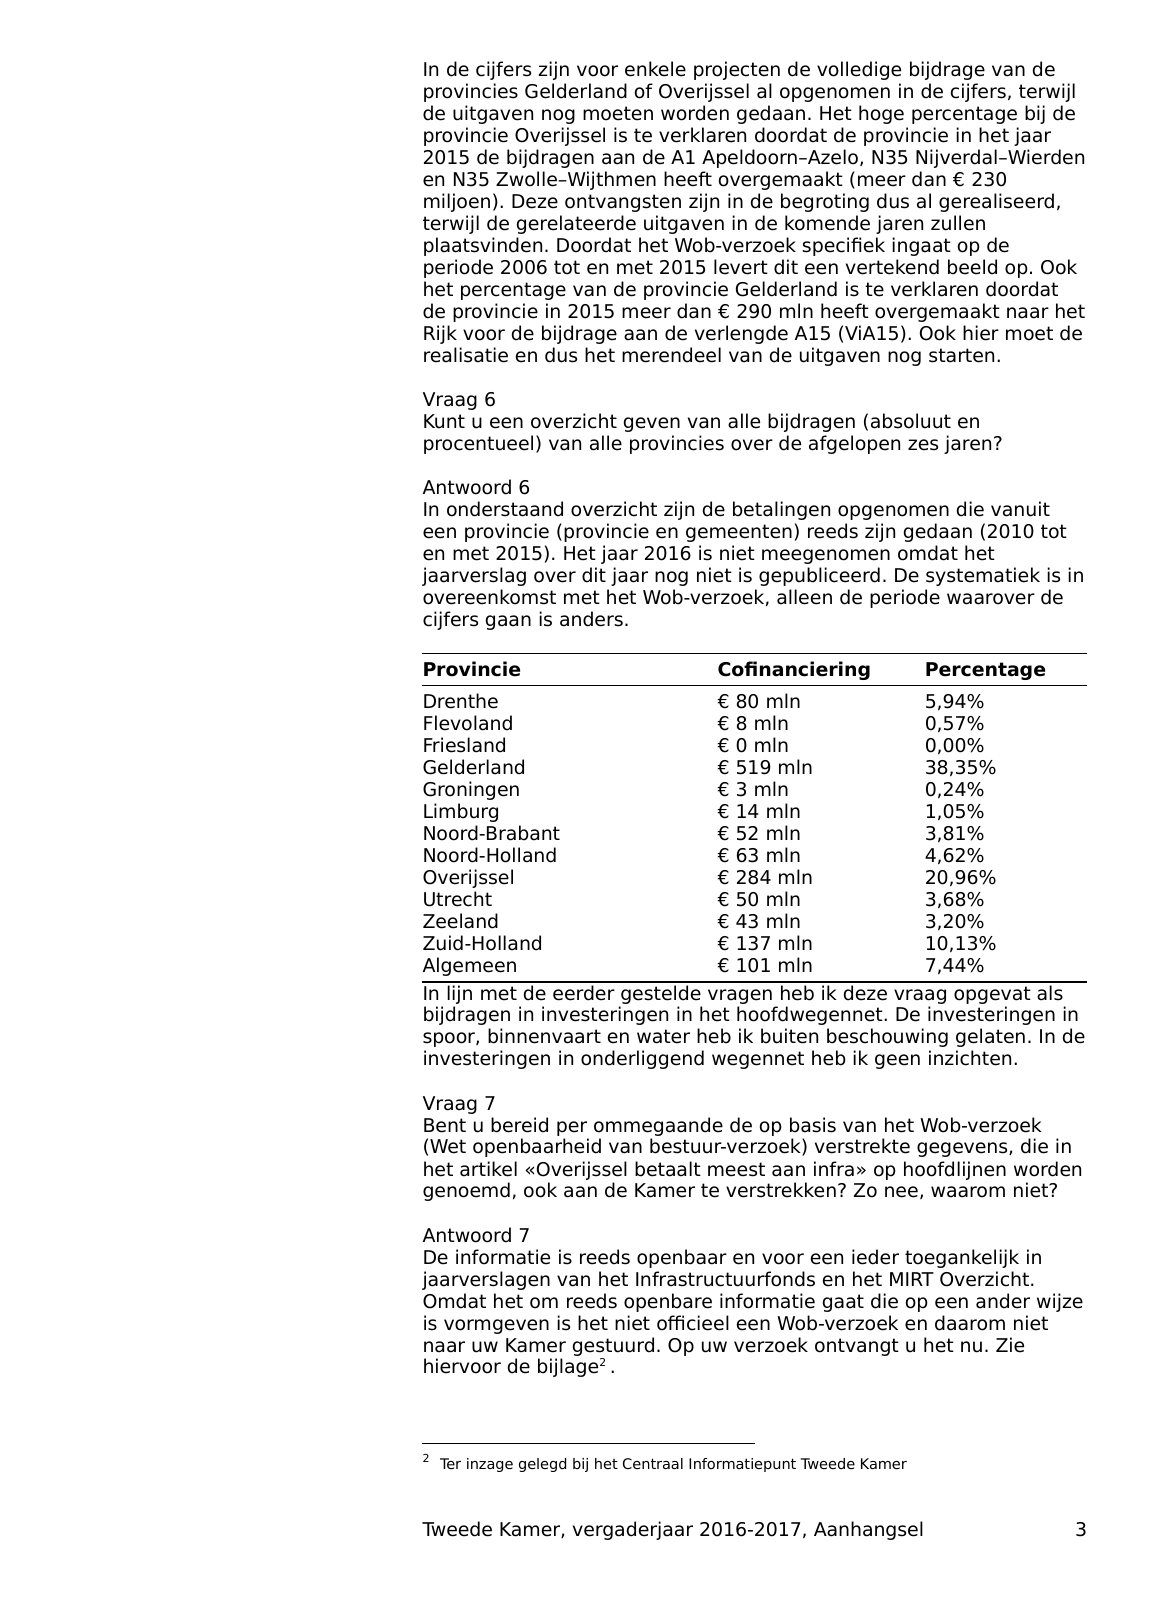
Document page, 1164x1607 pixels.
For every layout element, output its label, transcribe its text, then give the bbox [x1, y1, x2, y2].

table_cell € 101 mln [711, 955, 919, 981]
text Bent u bereid per ommegaande de op basis van het Wob-verzoek (Wet openbaarheid van bestuur-verzoek) verstrekte gegevens, die in het artikel «Overijssel betaalt meest aan infra» op hoofdlijnen worden genoemd, ook aan de Kamer te verstrekken? Zo nee, waarom niet? [422, 1114, 1087, 1202]
table_cell Groningen [422, 779, 711, 801]
table_cell Gelderland [422, 757, 711, 779]
table_cell 1,05% [919, 801, 1087, 823]
table_cell € 137 mln [711, 933, 919, 955]
text Vraag 7 [422, 1092, 1087, 1114]
table_cell Algemeen [422, 955, 711, 981]
table_cell € 52 mln [711, 823, 919, 845]
text Antwoord 6 [422, 477, 1087, 499]
table_cell 0,00% [919, 735, 1087, 757]
table_cell Noord-Holland [422, 845, 711, 867]
table_cell Drenthe [422, 686, 711, 713]
text Antwoord 7 [422, 1224, 1087, 1247]
table_cell Zeeland [422, 911, 711, 933]
text Kunt u een overzicht geven van alle bijdragen (absoluut en procentueel) van alle provincies over de afgelopen zes jaren? [422, 411, 1087, 455]
table_cell Limburg [422, 801, 711, 823]
table_cell Friesland [422, 735, 711, 757]
text Vraag 6 [422, 389, 1087, 411]
text In de cijfers zijn voor enkele projecten de volledige bijdrage van de provincies Gelderland of Overijssel al opgenomen in de cijfers, terwijl de uitgaven nog moeten worden gedaan. Het hoge percentage bij de provincie Overijssel is te verklaren doordat de provincie in het jaar 2015 de bijdragen aan de A1 Apeldoorn–Azelo, N35 Nijverdal–Wierden en N35 Zwolle–Wijthmen heeft overgemaakt (meer dan € 230 miljoen). Deze ontvangsten zijn in de begroting dus al gerealiseerd, terwijl de gerelateerde uitgaven in de komende jaren zullen plaatsvinden. Doordat het Wob-verzoek specifiek ingaat op de periode 2006 tot en met 2015 levert dit een vertekend beeld op. Ook het percentage van de provincie Gelderland is te verklaren doordat de provincie in 2015 meer dan € 290 mln heeft overgemaakt naar het Rijk voor de bijdrage aan de verlengde A15 (ViA15). Ook hier moet de realisatie en dus het merendeel van de uitgaven nog starten. [422, 59, 1087, 367]
table_header Percentage [919, 654, 1087, 685]
table_cell 0,57% [919, 713, 1087, 735]
table_cell 20,96% [919, 867, 1087, 889]
table_cell € 284 mln [711, 867, 919, 889]
table_cell 3,81% [919, 823, 1087, 845]
table_header Cofinanciering [711, 654, 919, 685]
table_cell 4,62% [919, 845, 1087, 867]
table_cell € 3 mln [711, 779, 919, 801]
table_cell 5,94% [919, 686, 1087, 713]
text In onderstaand overzicht zijn de betalingen opgenomen die vanuit een provincie (provincie en gemeenten) reeds zijn gedaan (2010 tot en met 2015). Het jaar 2016 is niet meegenomen omdat het jaarverslag over dit jaar nog niet is gepubliceerd. De systematiek is in overeenkomst met het Wob-verzoek, alleen de periode waarover de cijfers gaan is anders. [422, 499, 1087, 631]
table_cell 0,24% [919, 779, 1087, 801]
table_cell € 63 mln [711, 845, 919, 867]
table_cell Flevoland [422, 713, 711, 735]
table_cell € 50 mln [711, 889, 919, 911]
table_cell 3,20% [919, 911, 1087, 933]
table_cell € 43 mln [711, 911, 919, 933]
table_cell € 0 mln [711, 735, 919, 757]
table_cell 3,68% [919, 889, 1087, 911]
table_cell € 80 mln [711, 686, 919, 713]
table_cell 10,13% [919, 933, 1087, 955]
table_cell € 8 mln [711, 713, 919, 735]
table_cell Utrecht [422, 889, 711, 911]
table_cell Overijssel [422, 867, 711, 889]
table_cell 38,35% [919, 757, 1087, 779]
text Ter inzage gelegd bij het Centraal Informatiepunt Tweede Kamer [422, 1452, 1087, 1474]
table_cell 7,44% [919, 955, 1087, 981]
table_cell Noord-Brabant [422, 823, 711, 845]
table_cell Zuid-Holland [422, 933, 711, 955]
text In lijn met de eerder gestelde vragen heb ik deze vraag opgevat als bijdragen in investeringen in het hoofdwegennet. De investeringen in spoor, binnenvaart en water heb ik buiten beschouwing gelaten. In de investeringen in onderliggend wegennet heb ik geen inzichten. [422, 983, 1087, 1070]
table_header Provincie [422, 654, 711, 685]
table_cell € 14 mln [711, 801, 919, 823]
table_cell € 519 mln [711, 757, 919, 779]
text De informatie is reeds openbaar en voor een ieder toegankelijk in jaarverslagen van het Infrastructuurfonds en het MIRT Overzicht. Omdat het om reeds openbare informatie gaat die op een ander wijze is vormgeven is het niet officieel een Wob-verzoek en daarom niet naar uw Kamer gestuurd. Op uw verzoek ontvangt u het nu. Zie hiervoor de bijlage. [422, 1247, 1087, 1378]
